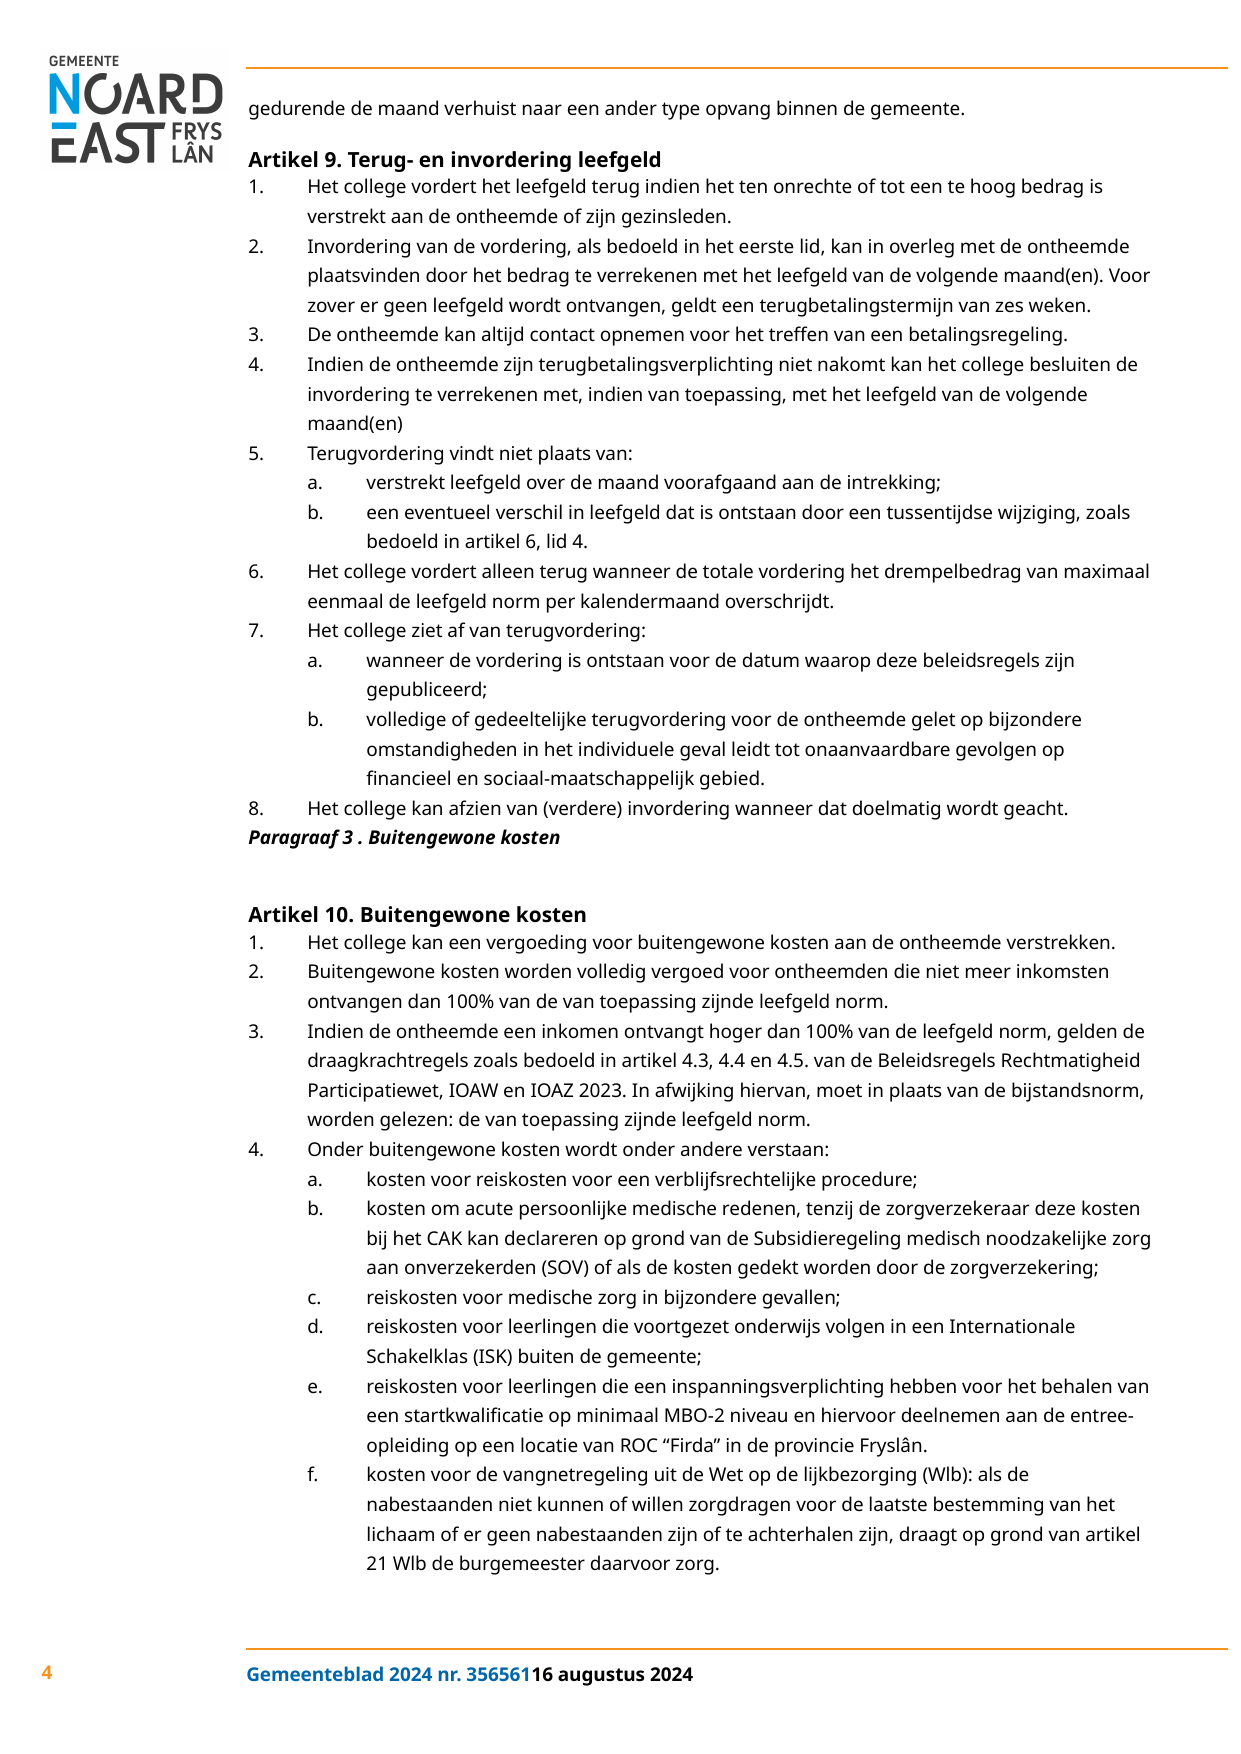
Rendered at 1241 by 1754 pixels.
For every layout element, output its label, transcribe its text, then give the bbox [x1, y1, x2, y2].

list reiskosten voor leerlingen die voortgezet onderwijs volgen in een Internationale Schakelklas (ISK) buiten de gemeente; [307, 1314, 1152, 1369]
text Artikel 10. Buitengewone kosten [248, 901, 1152, 929]
list Het college ziet af van terugvordering: [248, 617, 1152, 643]
list reiskosten voor medische zorg in bijzondere gevallen; [307, 1284, 1152, 1310]
list Indien de ontheemde zijn terugbetalingsverplichting niet nakomt kan het college besluiten de invordering te verrekenen met, indien van toepassing, met het leefgeld van de volgende maand(en) [248, 351, 1152, 436]
list Buitengewone kosten worden volledig vergoed voor ontheemden die niet meer inkomsten ontvangen dan 100% van de van toepassing zijnde leefgeld norm. [248, 959, 1152, 1014]
list De ontheemde kan altijd contact opnemen voor het treffen van een betalingsregeling. [248, 322, 1152, 347]
list Het college vordert het leefgeld terug indien het ten onrechte of tot een te hoog bedrag is verstrekt aan de ontheemde of zijn gezinsleden. [248, 174, 1152, 229]
list Onder buitengewone kosten wordt onder andere verstaan: [248, 1136, 1152, 1162]
list Het college kan een vergoeding voor buitengewone kosten aan de ontheemde verstrekken. [248, 929, 1152, 955]
list kosten voor de vangnetregeling uit de Wet op de lijkbezorging (Wlb): als de nabestaanden niet kunnen of willen zorgdragen voor de laatste bestemming van het lichaam of er geen nabestaanden zijn of te achterhalen zijn, draagt op grond van artikel 21 Wlb de burgemeester daarvoor zorg. [307, 1462, 1152, 1576]
list verstrekt leefgeld over de maand voorafgaand aan de intrekking; [307, 469, 1152, 495]
list Terugvordering vindt niet plaats van: [248, 440, 1152, 466]
list kosten om acute persoonlijke medische redenen, tenzij de zorgverzekeraar deze kosten bij het CAK kan declareren op grond van de Subsidieregeling medisch noodzakelijke zorg aan onverzekerden (SOV) of als de kosten gedekt worden door de zorgverzekering; [307, 1195, 1152, 1280]
list Invordering van de vordering, als bedoeld in het eerste lid, kan in overleg met de ontheemde plaatsvinden door het bedrag te verrekenen met het leefgeld van de volgende maand(en). Voor zover er geen leefgeld wordt ontvangen, geldt een terugbetalingstermijn van zes weken. [248, 233, 1152, 318]
picture [41, 47, 231, 172]
text Artikel 9. Terug- en invordering leefgeld [248, 145, 1152, 174]
list reiskosten voor leerlingen die een inspanningsverplichting hebben voor het behalen van een startkwalificatie op minimaal MBO-2 niveau en hiervoor deelnemen aan de entree-opleiding op een locatie van ROC “Firda” in de provincie Fryslân. [307, 1373, 1152, 1458]
text Paragraaf 3 . Buitengewone kosten [248, 824, 1152, 850]
list kosten voor reiskosten voor een verblijfsrechtelijke procedure; [307, 1166, 1152, 1191]
list wanneer de vordering is ontstaan voor de datum waarop deze beleidsregels zijn gepubliceerd; [307, 647, 1152, 702]
list Het college vordert alleen terug wanneer de totale vordering het drempelbedrag van maximaal eenmaal de leefgeld norm per kalendermaand overschrijdt. [248, 558, 1152, 613]
text gedurende de maand verhuist naar een ander type opvang binnen de gemeente. [248, 95, 1152, 121]
list een eventueel verschil in leefgeld dat is ontstaan door een tussentijdse wijziging, zoals bedoeld in artikel 6, lid 4. [307, 499, 1152, 554]
list Indien de ontheemde een inkomen ontvangt hoger dan 100% van de leefgeld norm, gelden de draagkrachtregels zoals bedoeld in artikel 4.3, 4.4 en 4.5. van de Beleidsregels Rechtmatigheid Participatiewet, IOAW en IOAZ 2023. In afwijking hiervan, moet in plaats van de bijstandsnorm, worden gelezen: de van toepassing zijnde leefgeld norm. [248, 1018, 1152, 1132]
list Het college kan afzien van (verdere) invordering wanneer dat doelmatig wordt geacht. [248, 795, 1152, 821]
list volledige of gedeeltelijke terugvordering voor de ontheemde gelet op bijzondere omstandigheden in het individuele geval leidt tot onaanvaardbare gevolgen op financieel en sociaal-maatschappelijk gebied. [307, 706, 1152, 791]
